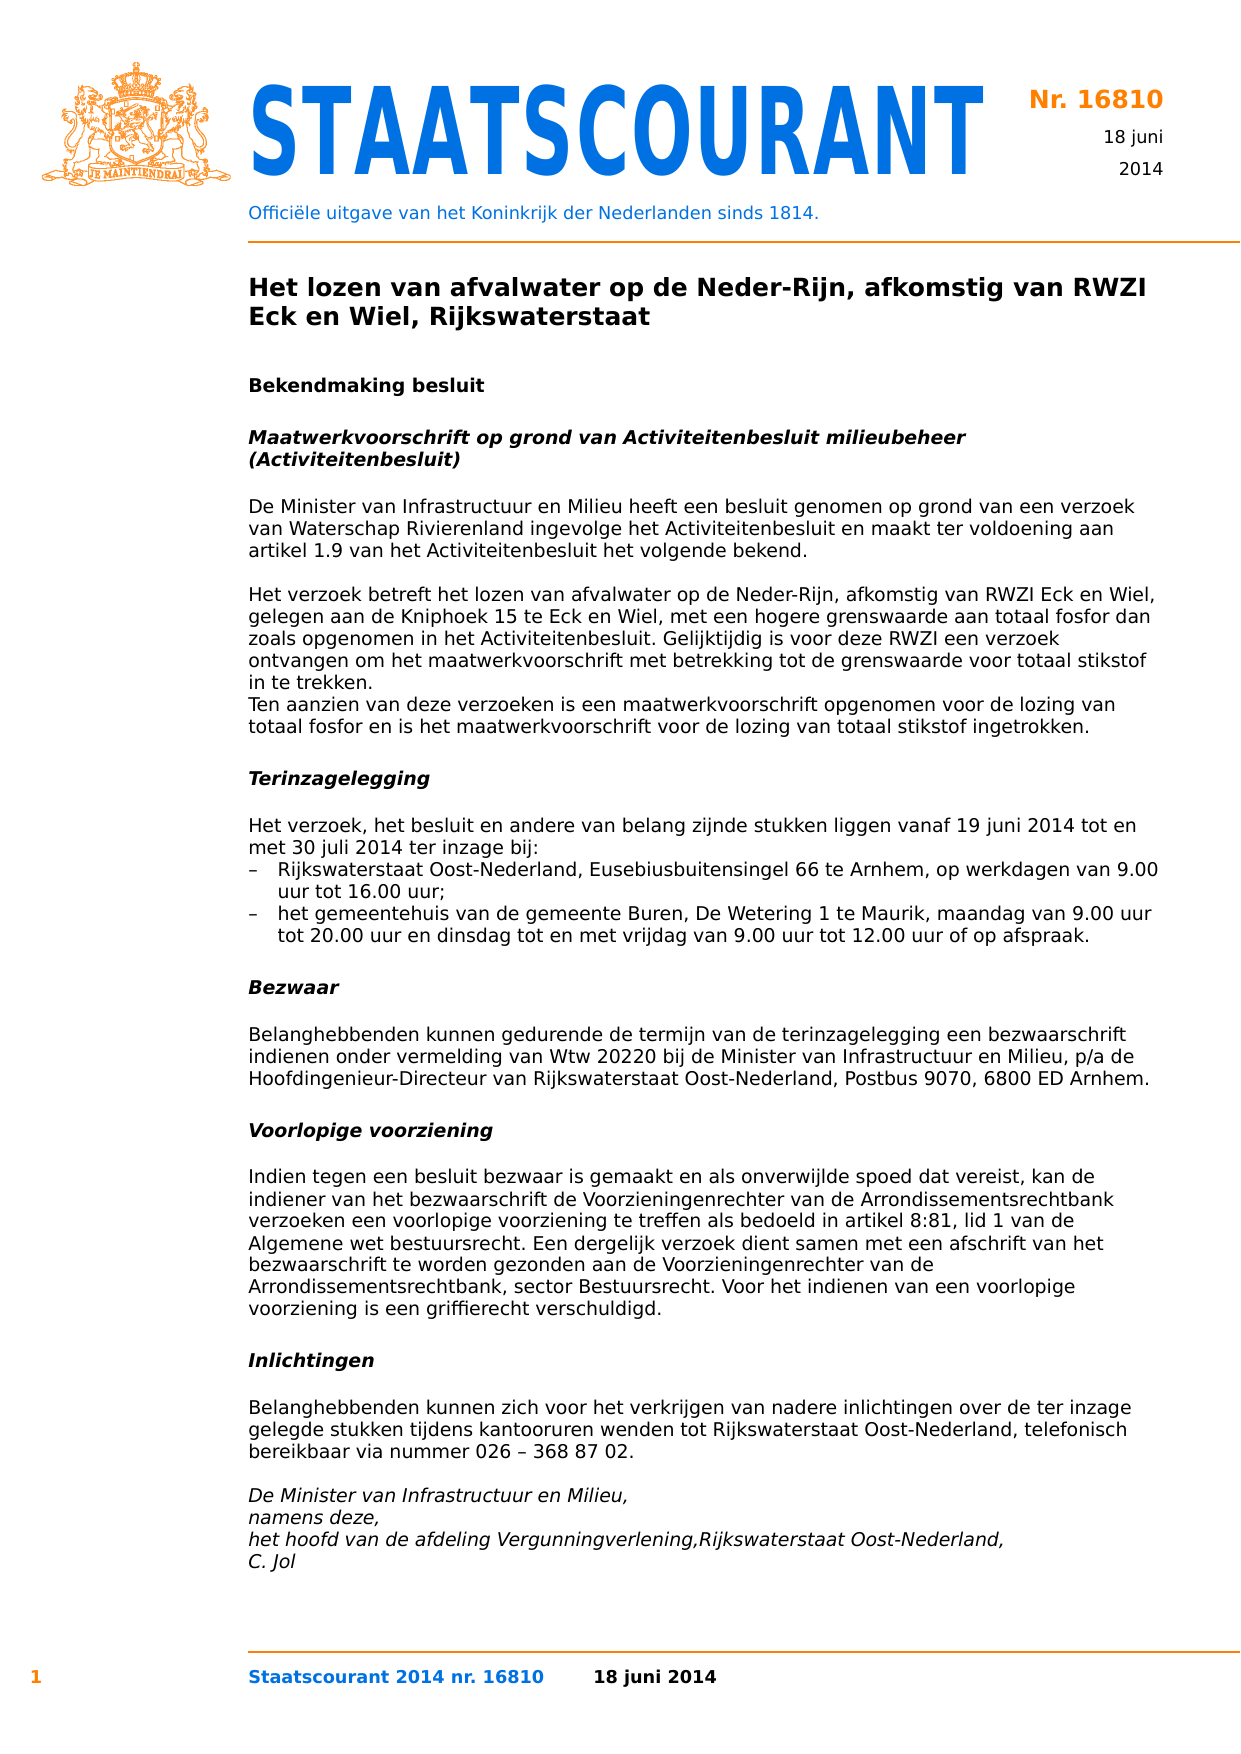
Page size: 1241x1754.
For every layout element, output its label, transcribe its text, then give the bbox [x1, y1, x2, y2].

table_header Nr. 16810 [998, 62, 1240, 121]
picture [41, 62, 231, 186]
subtitle Inlichtingen [248, 1350, 1163, 1372]
text – het gemeentehuis van de gemeente Buren, De Wetering 1 te Maurik, maandag van 9.00 uur tot 20.00 uur en dinsdag tot en met vrijdag van 9.00 uur tot 12.00 uur of op afspraak. [248, 903, 1163, 947]
text Belanghebbenden kunnen gedurende de termijn van de terinzagelegging een bezwaarschrift indienen onder vermelding van Wtw 20220 bij de Minister van Infrastructuur en Milieu, p/a de Hoofdingenieur-Directeur van Rijkswaterstaat Oost-Nederland, Postbus 9070, 6800 ED Arnhem. [248, 1023, 1163, 1089]
text Belanghebbenden kunnen zich voor het verkrijgen van nadere inlichtingen over de ter inzage gelegde stukken tijdens kantooruren wenden tot Rijkswaterstaat Oost-Nederland, telefonisch bereikbaar via nummer 026 – 368 87 02. [248, 1397, 1163, 1463]
text Het verzoek, het besluit en andere van belang zijnde stukken liggen vanaf 19 juni 2014 tot en met 30 juli 2014 ter inzage bij: [248, 815, 1163, 859]
subtitle Het lozen van afvalwater op de Neder-Rijn, afkomstig van RWZI Eck en Wiel, Rijkswaterstaat [248, 273, 1163, 331]
table_cell 2014 [998, 153, 1240, 203]
text Indien tegen een besluit bezwaar is gemaakt en als onverwijlde spoed dat vereist, kan de indiener van het bezwaarschrift de Voorzieningenrechter van de Arrondissementsrechtbank verzoeken een voorlopige voorziening te treffen als bedoeld in artikel 8:81, lid 1 van de Algemene wet bestuursrecht. Een dergelijk verzoek dient samen met een afschrift van het bezwaarschrift te worden gezonden aan de Voorzieningenrechter van de Arrondissementsrechtbank, sector Bestuursrecht. Voor het indienen van een voorlopige voorziening is een griffierecht verschuldigd. [248, 1166, 1163, 1320]
subtitle Bezwaar [248, 977, 1163, 998]
text De Minister van Infrastructuur en Milieu heeft een besluit genomen op grond van een verzoek van Waterschap Rivierenland ingevolge het Activiteitenbesluit en maakt ter voldoening aan artikel 1.9 van het Activiteitenbesluit het volgende bekend. [248, 496, 1163, 562]
table_cell Officiële uitgave van het Koninkrijk der Nederlanden sinds 1814. [248, 203, 1240, 241]
subtitle Bekendmaking besluit [248, 375, 1163, 397]
text Ten aanzien van deze verzoeken is een maatwerkvoorschrift opgenomen voor de lozing van totaal fosfor en is het maatwerkvoorschrift voor de lozing van totaal stikstof ingetrokken. [248, 694, 1163, 738]
table_cell 18 juni [998, 121, 1240, 153]
subtitle Voorlopige voorziening [248, 1119, 1163, 1141]
subtitle Maatwerkvoorschrift op grond van Activiteitenbesluit milieubeheer (Activiteitenbesluit) [248, 427, 1163, 471]
text – Rijkswaterstaat Oost-Nederland, Eusebiusbuitensingel 66 te Arnhem, op werkdagen van 9.00 uur tot 16.00 uur; [248, 859, 1163, 903]
subtitle Terinzagelegging [248, 768, 1163, 790]
table_header [25, 62, 248, 241]
text De Minister van Infrastructuur en Milieu, namens deze, het hoofd van de afdeling Vergunningverlening,Rijkswaterstaat Oost-Nederland, C. Jol [248, 1485, 1163, 1573]
table_header STAATSCOURANT [248, 62, 998, 203]
text Het verzoek betreft het lozen van afvalwater op de Neder-Rijn, afkomstig van RWZI Eck en Wiel, gelegen aan de Kniphoek 15 te Eck en Wiel, met een hogere grenswaarde aan totaal fosfor dan zoals opgenomen in het Activiteitenbesluit. Gelijktijdig is voor deze RWZI een verzoek ontvangen om het maatwerkvoorschrift met betrekking tot de grenswaarde voor totaal stikstof in te trekken. [248, 584, 1163, 694]
